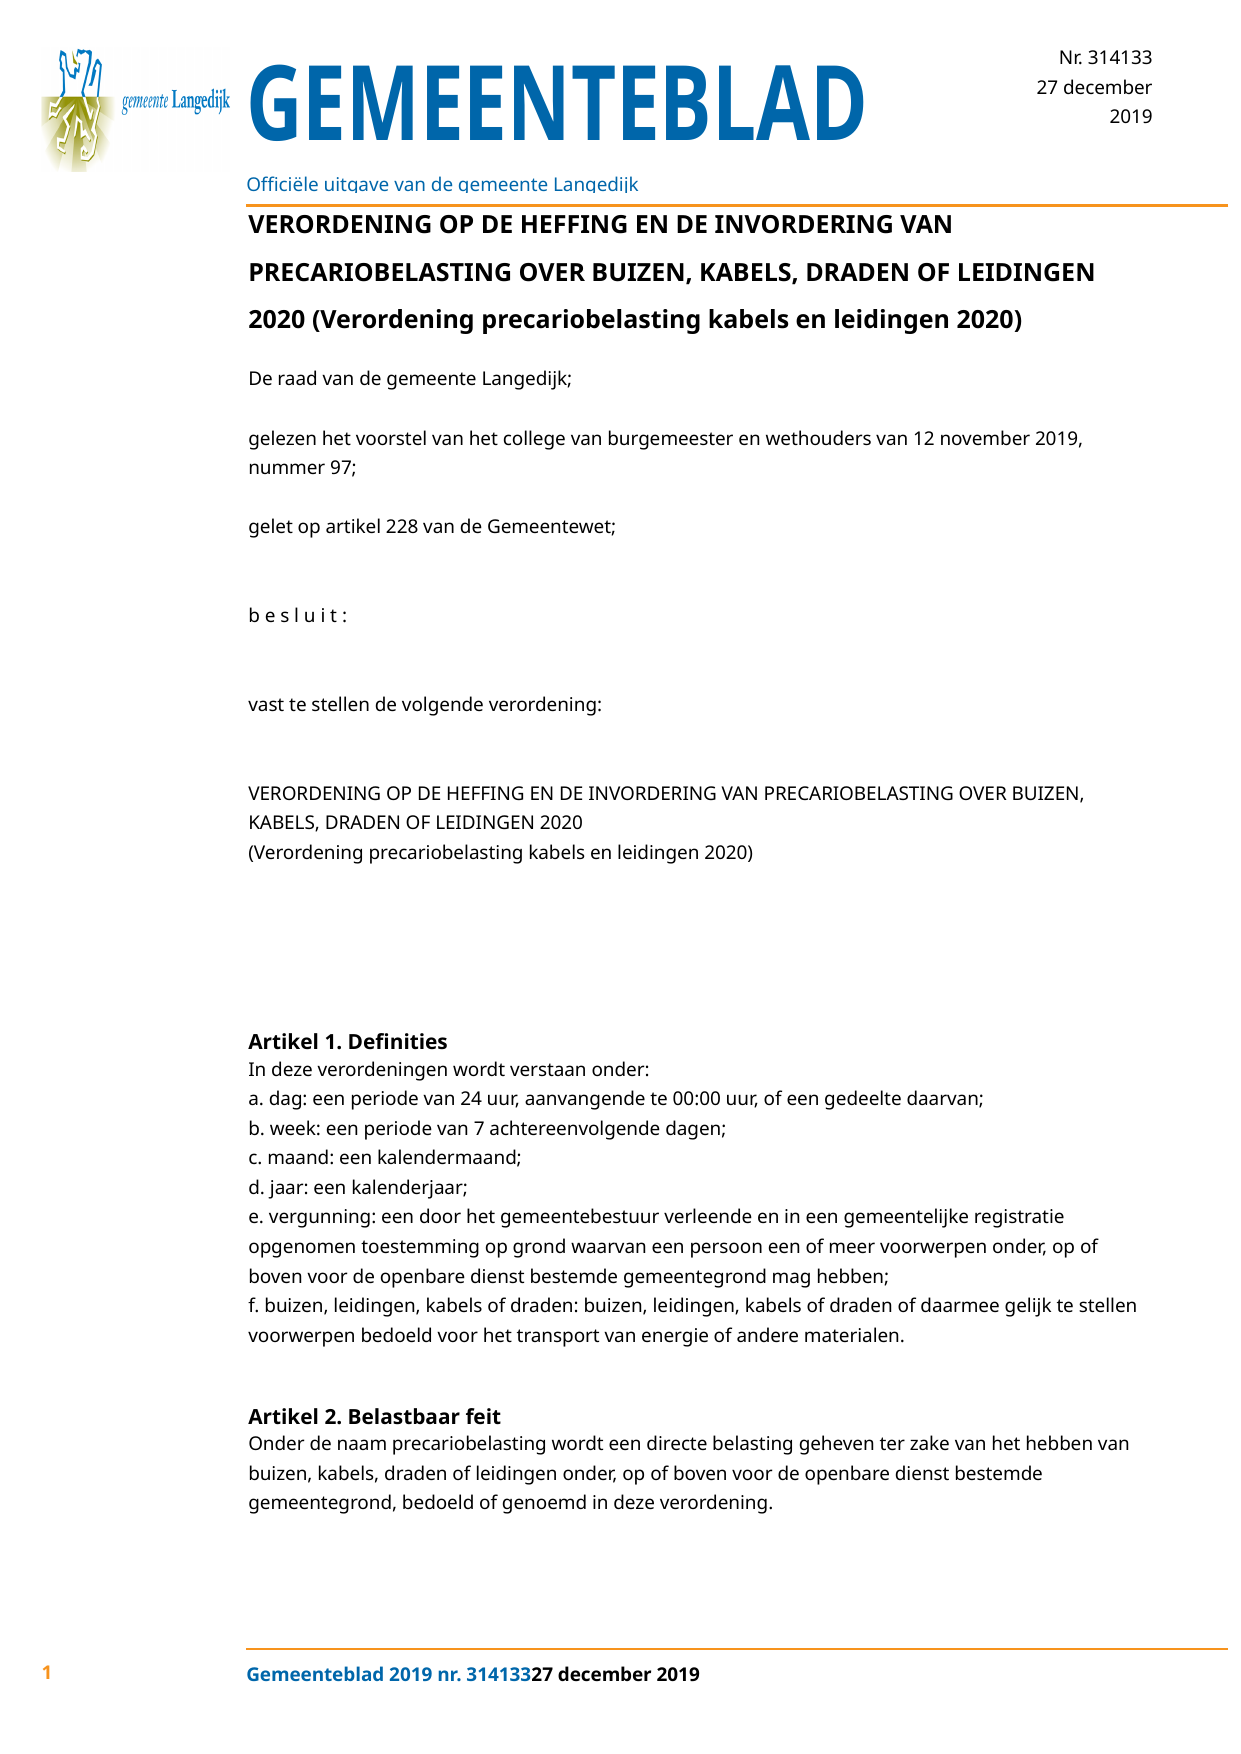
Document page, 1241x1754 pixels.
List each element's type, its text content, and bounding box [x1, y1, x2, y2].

text vast te stellen de volgende verordening: [248, 691, 1152, 717]
text c. maand: een kalendermaand; [248, 1144, 1152, 1170]
text Onder de naam precariobelasting wordt een directe belasting geheven ter zake van het hebben van buizen, kabels, draden of leidingen onder, op of boven voor de openbare dienst bestemde gemeentegrond, bedoeld of genoemd in deze verordening. [248, 1430, 1152, 1515]
text a. dag: een periode van 24 uur, aanvangende te 00:00 uur, of een gedeelte daarvan; [248, 1085, 1152, 1111]
text e. vergunning: een door het gemeentebestuur verleende en in een gemeentelijke registratie opgenomen toestemming op grond waarvan een persoon een of meer voorwerpen onder, op of boven voor de openbare dienst bestemde gemeentegrond mag hebben; [248, 1204, 1152, 1288]
text d. jaar: een kalenderjaar; [248, 1174, 1152, 1200]
text gelet op artikel 228 van de Gemeentewet; [248, 513, 1152, 539]
text In deze verordeningen wordt verstaan onder: [248, 1056, 1152, 1081]
text (Verordening precariobelasting kabels en leidingen 2020) [248, 839, 1152, 864]
picture [41, 47, 231, 172]
text b. week: een periode van 7 achtereenvolgende dagen; [248, 1115, 1152, 1141]
text De raad van de gemeente Langedijk; [248, 366, 1152, 391]
text Artikel 1. Definities [248, 1027, 1152, 1056]
text b e s l u i t : [248, 602, 1152, 628]
text f. buizen, leidingen, kabels of draden: buizen, leidingen, kabels of draden of daarmee gelijk te stellen voorwerpen bedoeld voor het transport van energie of andere materialen. [248, 1292, 1152, 1348]
text Artikel 2. Belastbaar feit [248, 1402, 1152, 1430]
text VERORDENING OP DE HEFFING EN DE INVORDERING VAN PRECARIOBELASTING OVER BUIZEN, KABELS, DRADEN OF LEIDINGEN 2020 [248, 780, 1152, 835]
text VERORDENING OP DE HEFFING EN DE INVORDERING VAN PRECARIOBELASTING OVER BUIZEN, KABELS, DRADEN OF LEIDINGEN 2020 (Verordening precariobelasting kabels en leidingen 2020) [248, 207, 1152, 336]
text gelezen het voorstel van het college van burgemeester en wethouders van 12 november 2019, nummer 97; [248, 425, 1152, 480]
